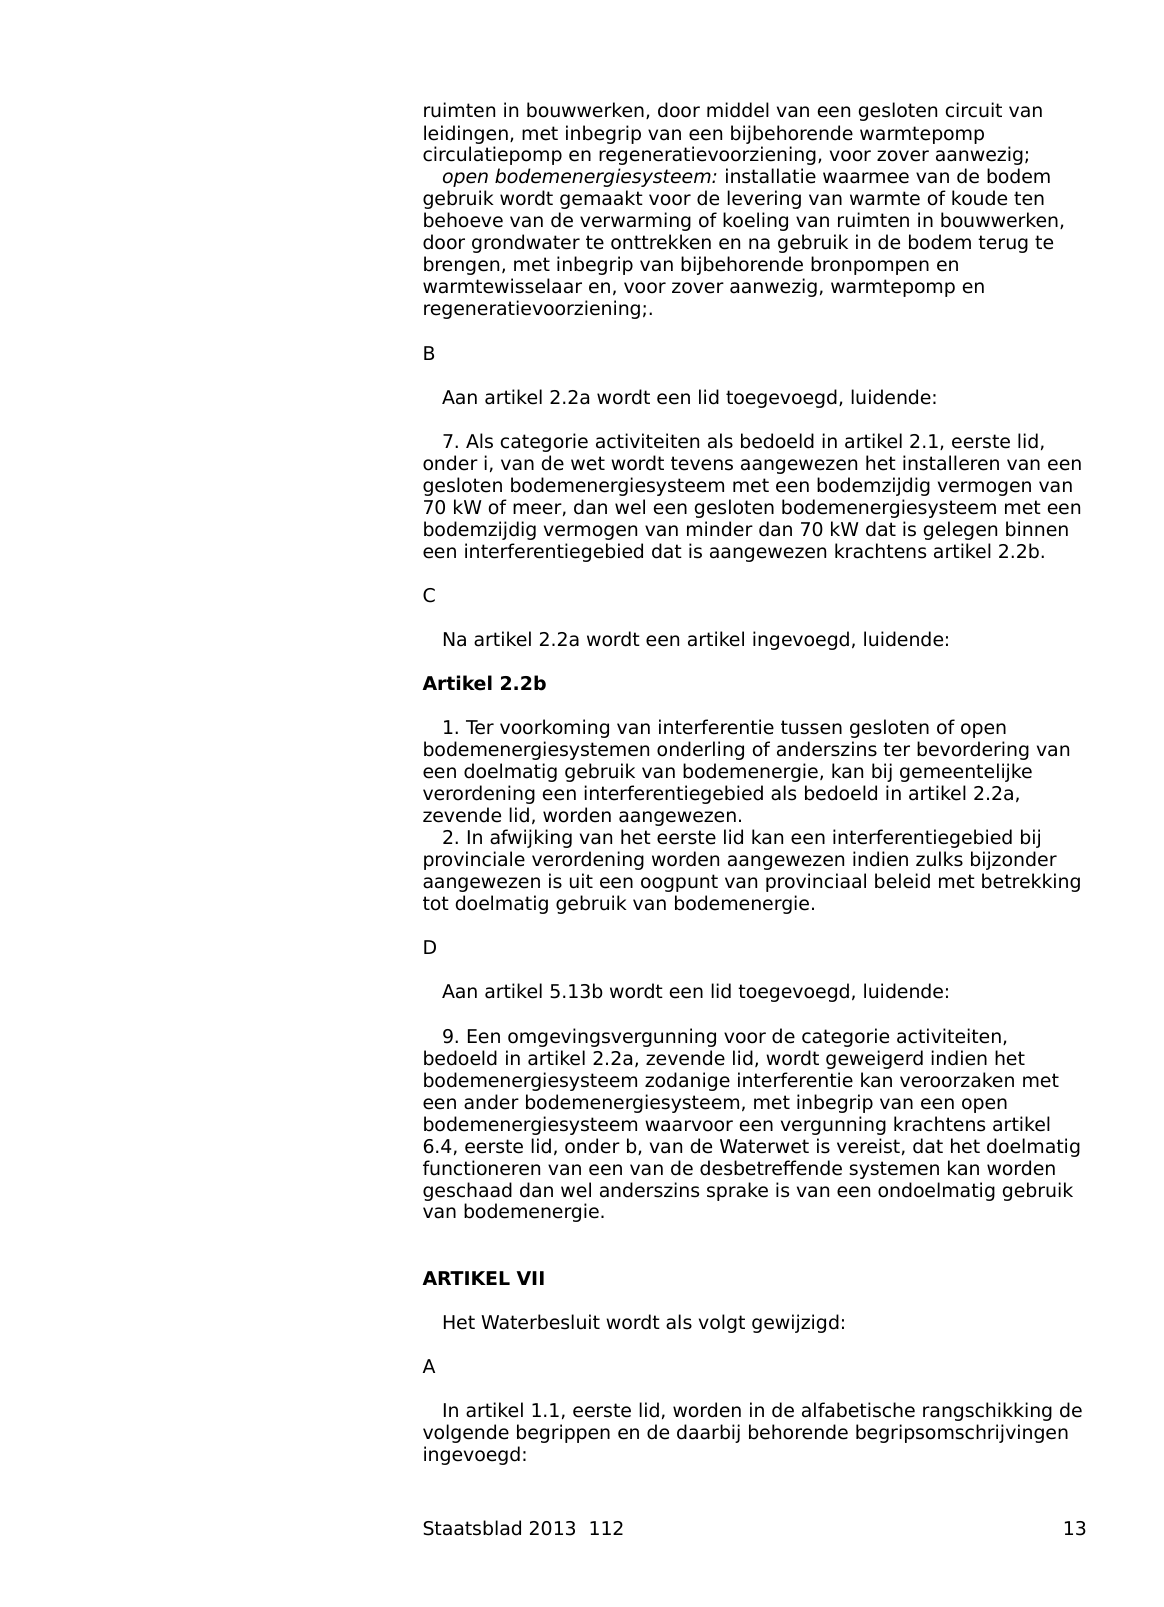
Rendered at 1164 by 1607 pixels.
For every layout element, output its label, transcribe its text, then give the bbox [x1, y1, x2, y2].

text Aan artikel 5.13b wordt een lid toegevoegd, luidende: [422, 981, 1087, 1003]
subtitle ARTIKEL VII [422, 1268, 1087, 1290]
text 7. Als categorie activiteiten als bedoeld in artikel 2.1, eerste lid, onder i, van de wet wordt tevens aangewezen het installeren van een gesloten bodemenergiesysteem met een bodemzijdig vermogen van 70 kW of meer, dan wel een gesloten bodemenergiesysteem met een bodemzijdig vermogen van minder dan 70 kW dat is gelegen binnen een interferentiegebied dat is aangewezen krachtens artikel 2.2b. [422, 431, 1087, 563]
text D [422, 937, 1087, 959]
text Na artikel 2.2a wordt een artikel ingevoegd, luidende: [422, 629, 1087, 651]
text B [422, 342, 1087, 364]
text C [422, 585, 1087, 607]
text A [422, 1356, 1087, 1378]
text 9. Een omgevingsvergunning voor de categorie activiteiten, bedoeld in artikel 2.2a, zevende lid, wordt geweigerd indien het bodemenergiesysteem zodanige interferentie kan veroorzaken met een ander bodemenergiesysteem, met inbegrip van een open bodemenergiesysteem waarvoor een vergunning krachtens artikel 6.4, eerste lid, onder b, van de Waterwet is vereist, dat het doelmatig functioneren van een van de desbetreffende systemen kan worden geschaad dan wel anderszins sprake is van een ondoelmatig gebruik van bodemenergie. [422, 1026, 1087, 1223]
text 1. Ter voorkoming van interferentie tussen gesloten of open bodemenergiesystemen onderling of anderszins ter bevordering van een doelmatig gebruik van bodemenergie, kan bij gemeentelijke verordening een interferentiegebied als bedoeld in artikel 2.2a, zevende lid, worden aangewezen. [422, 717, 1087, 827]
subtitle Artikel 2.2b [422, 673, 1087, 695]
text In artikel 1.1, eerste lid, worden in de alfabetische rangschikking de volgende begrippen en de daarbij behorende begripsomschrijvingen ingevoegd: [422, 1400, 1087, 1466]
text open bodemenergiesysteem: installatie waarmee van de bodem gebruik wordt gemaakt voor de levering van warmte of koude ten behoeve van de verwarming of koeling van ruimten in bouwwerken, door grondwater te onttrekken en na gebruik in de bodem terug te brengen, met inbegrip van bijbehorende bronpompen en warmtewisselaar en, voor zover aanwezig, warmtepomp en regeneratievoorziening;. [422, 166, 1087, 320]
text Aan artikel 2.2a wordt een lid toegevoegd, luidende: [422, 387, 1087, 408]
text ruimten in bouwwerken, door middel van een gesloten circuit van leidingen, met inbegrip van een bijbehorende warmtepomp circulatiepomp en regeneratievoorziening, voor zover aanwezig; [422, 100, 1087, 166]
text Het Waterbesluit wordt als volgt gewijzigd: [422, 1312, 1087, 1334]
text 2. In afwijking van het eerste lid kan een interferentiegebied bij provinciale verordening worden aangewezen indien zulks bijzonder aangewezen is uit een oogpunt van provinciaal beleid met betrekking tot doelmatig gebruik van bodemenergie. [422, 827, 1087, 915]
